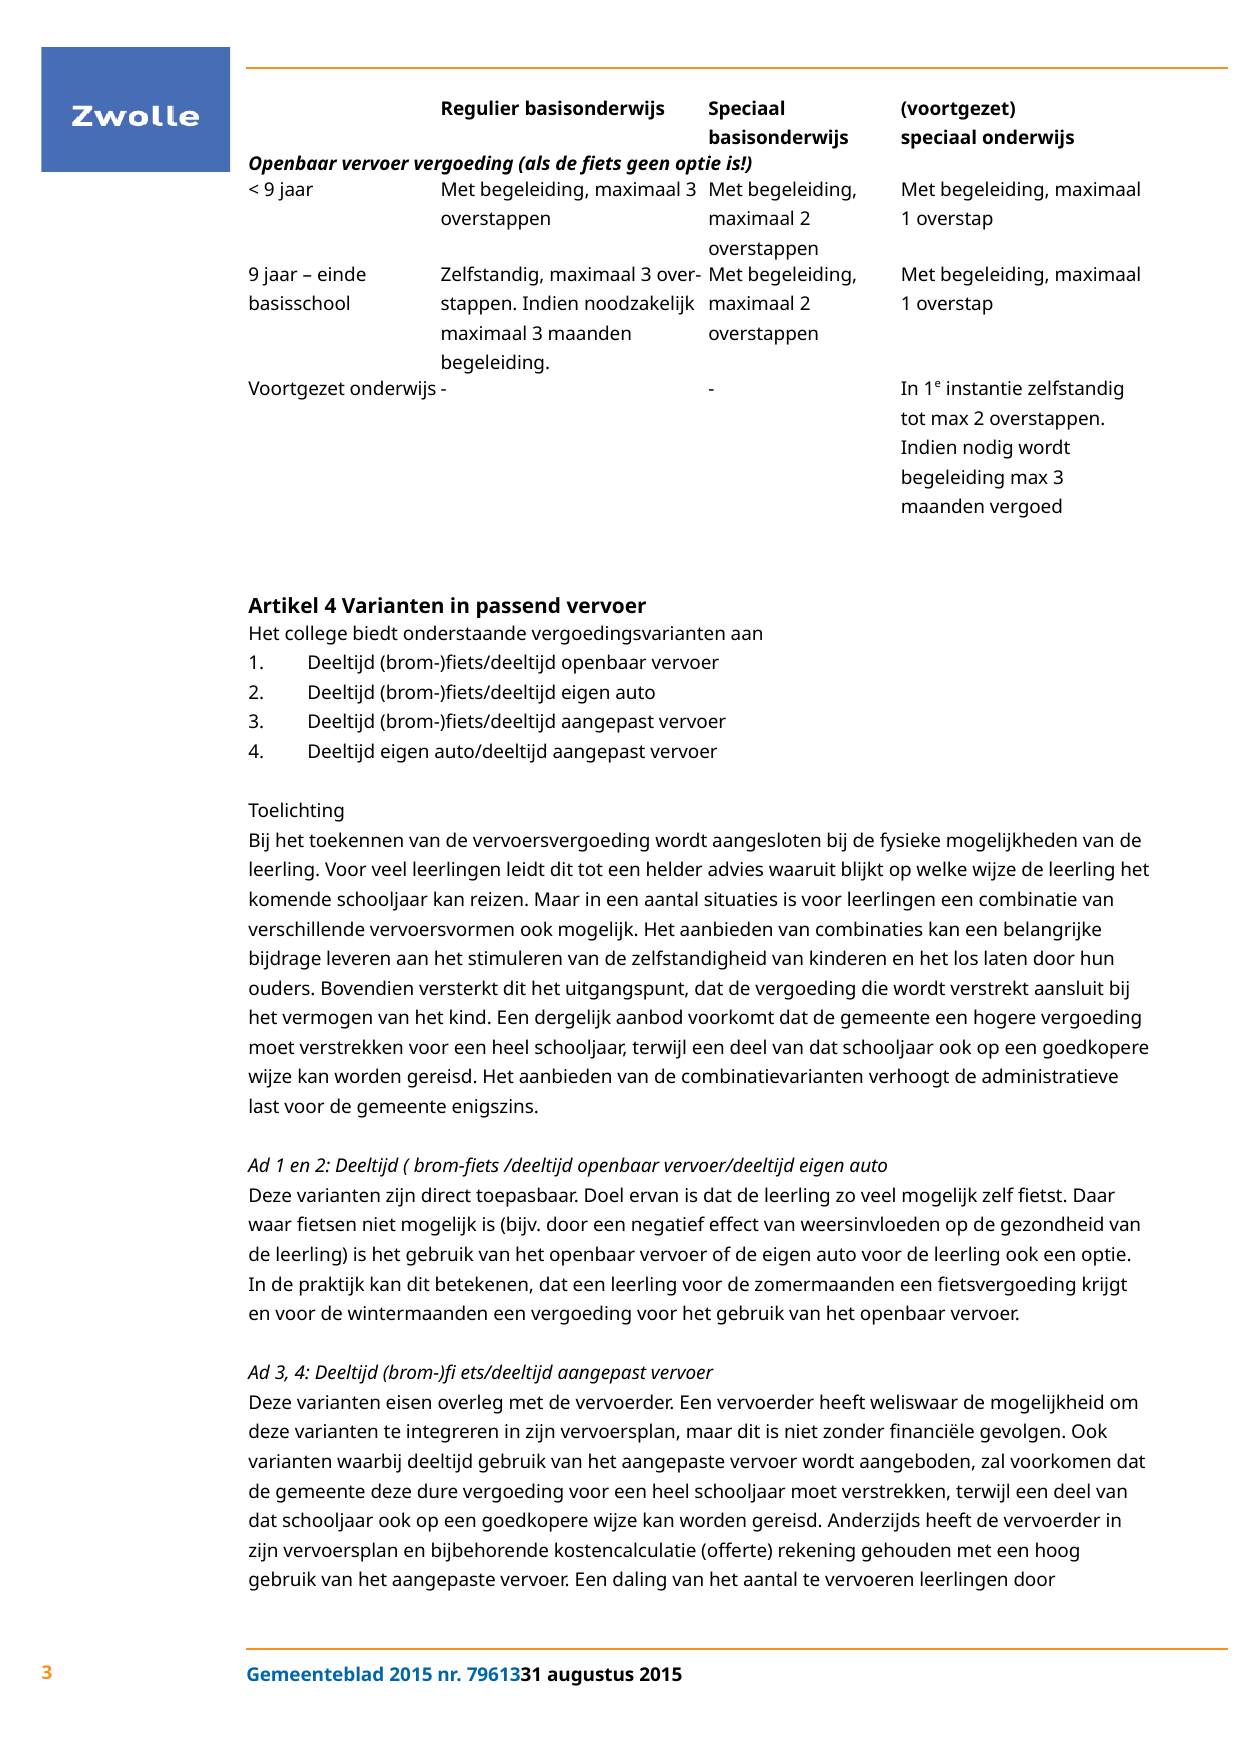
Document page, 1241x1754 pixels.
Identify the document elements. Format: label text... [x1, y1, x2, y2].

table_cell Voortgezet onderwijs [248, 375, 440, 519]
table_cell - [708, 375, 901, 519]
text Artikel 4 Varianten in passend vervoer [248, 592, 1152, 620]
text Het college biedt onderstaande vergoedingsvarianten aan [248, 620, 1152, 646]
text Deze varianten zijn direct toepasbaar. Doel ervan is dat de leerling zo veel mogelijk zelf fietst. Daar waar fietsen niet mogelijk is (bijv. door een negatief effect van weersinvloeden op de gezondheid van de leerling) is het gebruik van het openbaar vervoer of de eigen auto voor de leerling ook een optie. In de praktijk kan dit betekenen, dat een leerling voor de zomermaanden een fietsvergoeding krijgt en voor de wintermaanden een vergoeding voor het gebruik van het openbaar vervoer. [248, 1182, 1152, 1326]
picture [41, 47, 231, 172]
table_cell Zelfstandig, maximaal 3 over-stappen. Indien noodzakelijk maximaal 3 maanden begeleiding. [440, 261, 708, 375]
table_cell 9 jaar – einde basisschool [248, 261, 440, 375]
table_cell Met begeleiding, maximaal 1 overstap [901, 261, 1152, 375]
table_cell [248, 519, 1152, 545]
table_cell In 1e instantie zelfstandig tot max 2 overstappen. Indien nodig wordt begeleiding max 3 maanden vergoed [901, 375, 1152, 519]
table_cell Met begeleiding, maximaal 1 overstap [901, 176, 1152, 261]
list Deeltijd (brom-)fiets/deeltijd eigen auto [248, 679, 1152, 705]
text Toelichting [248, 797, 1152, 823]
table_header (voortgezet) speciaal onderwijs [901, 95, 1152, 150]
text Ad 3, 4: Deeltijd (brom-)fi ets/deeltijd aangepast vervoer [248, 1359, 1152, 1385]
text Ad 1 en 2: Deeltijd ( brom-fiets /deeltijd openbaar vervoer/deeltijd eigen auto [248, 1152, 1152, 1178]
table_cell Openbaar vervoer vergoeding (als de fiets geen optie is!) [248, 150, 1152, 176]
table_cell Met begeleiding, maximaal 2 overstappen [708, 261, 901, 375]
text Bij het toekennen van de vervoersvergoeding wordt aangesloten bij de fysieke mogelijkheden van de leerling. Voor veel leerlingen leidt dit tot een helder advies waaruit blijkt op welke wijze de leerling het komende schooljaar kan reizen. Maar in een aantal situaties is voor leerlingen een combinatie van verschillende vervoersvormen ook mogelijk. Het aanbieden van combinaties kan een belangrijke bijdrage leveren aan het stimuleren van de zelfstandigheid van kinderen en het los laten door hun ouders. Bovendien versterkt dit het uitgangspunt, dat de vergoeding die wordt verstrekt aansluit bij het vermogen van het kind. Een dergelijk aanbod voorkomt dat de gemeente een hogere vergoeding moet verstrekken voor een heel schooljaar, terwijl een deel van dat schooljaar ook op een goedkopere wijze kan worden gereisd. Het aanbieden van de combinatievarianten verhoogt de administratieve last voor de gemeente enigszins. [248, 827, 1152, 1119]
table_cell - [440, 375, 708, 519]
table_header Speciaal basisonderwijs [708, 95, 901, 150]
table_header [248, 95, 440, 150]
text Deze varianten eisen overleg met de vervoerder. Een vervoerder heeft weliswaar de mogelijkheid om deze varianten te integreren in zijn vervoersplan, maar dit is niet zonder financiële gevolgen. Ook varianten waarbij deeltijd gebruik van het aangepaste vervoer wordt aangeboden, zal voorkomen dat de gemeente deze dure vergoeding voor een heel schooljaar moet verstrekken, terwijl een deel van dat schooljaar ook op een goedkopere wijze kan worden gereisd. Anderzijds heeft de vervoerder in zijn vervoersplan en bijbehorende kostencalculatie (offerte) rekening gehouden met een hoog gebruik van het aangepaste vervoer. Een daling van het aantal te vervoeren leerlingen door [248, 1389, 1152, 1592]
table_cell < 9 jaar [248, 176, 440, 261]
table_cell Met begeleiding, maximaal 3 overstappen [440, 176, 708, 261]
list Deeltijd (brom-)fiets/deeltijd aangepast vervoer [248, 709, 1152, 734]
list Deeltijd eigen auto/deeltijd aangepast vervoer [248, 738, 1152, 764]
list Deeltijd (brom-)fiets/deeltijd openbaar vervoer [248, 649, 1152, 675]
table_cell Met begeleiding, maximaal 2 overstappen [708, 176, 901, 261]
table_header Regulier basisonderwijs [440, 95, 708, 150]
